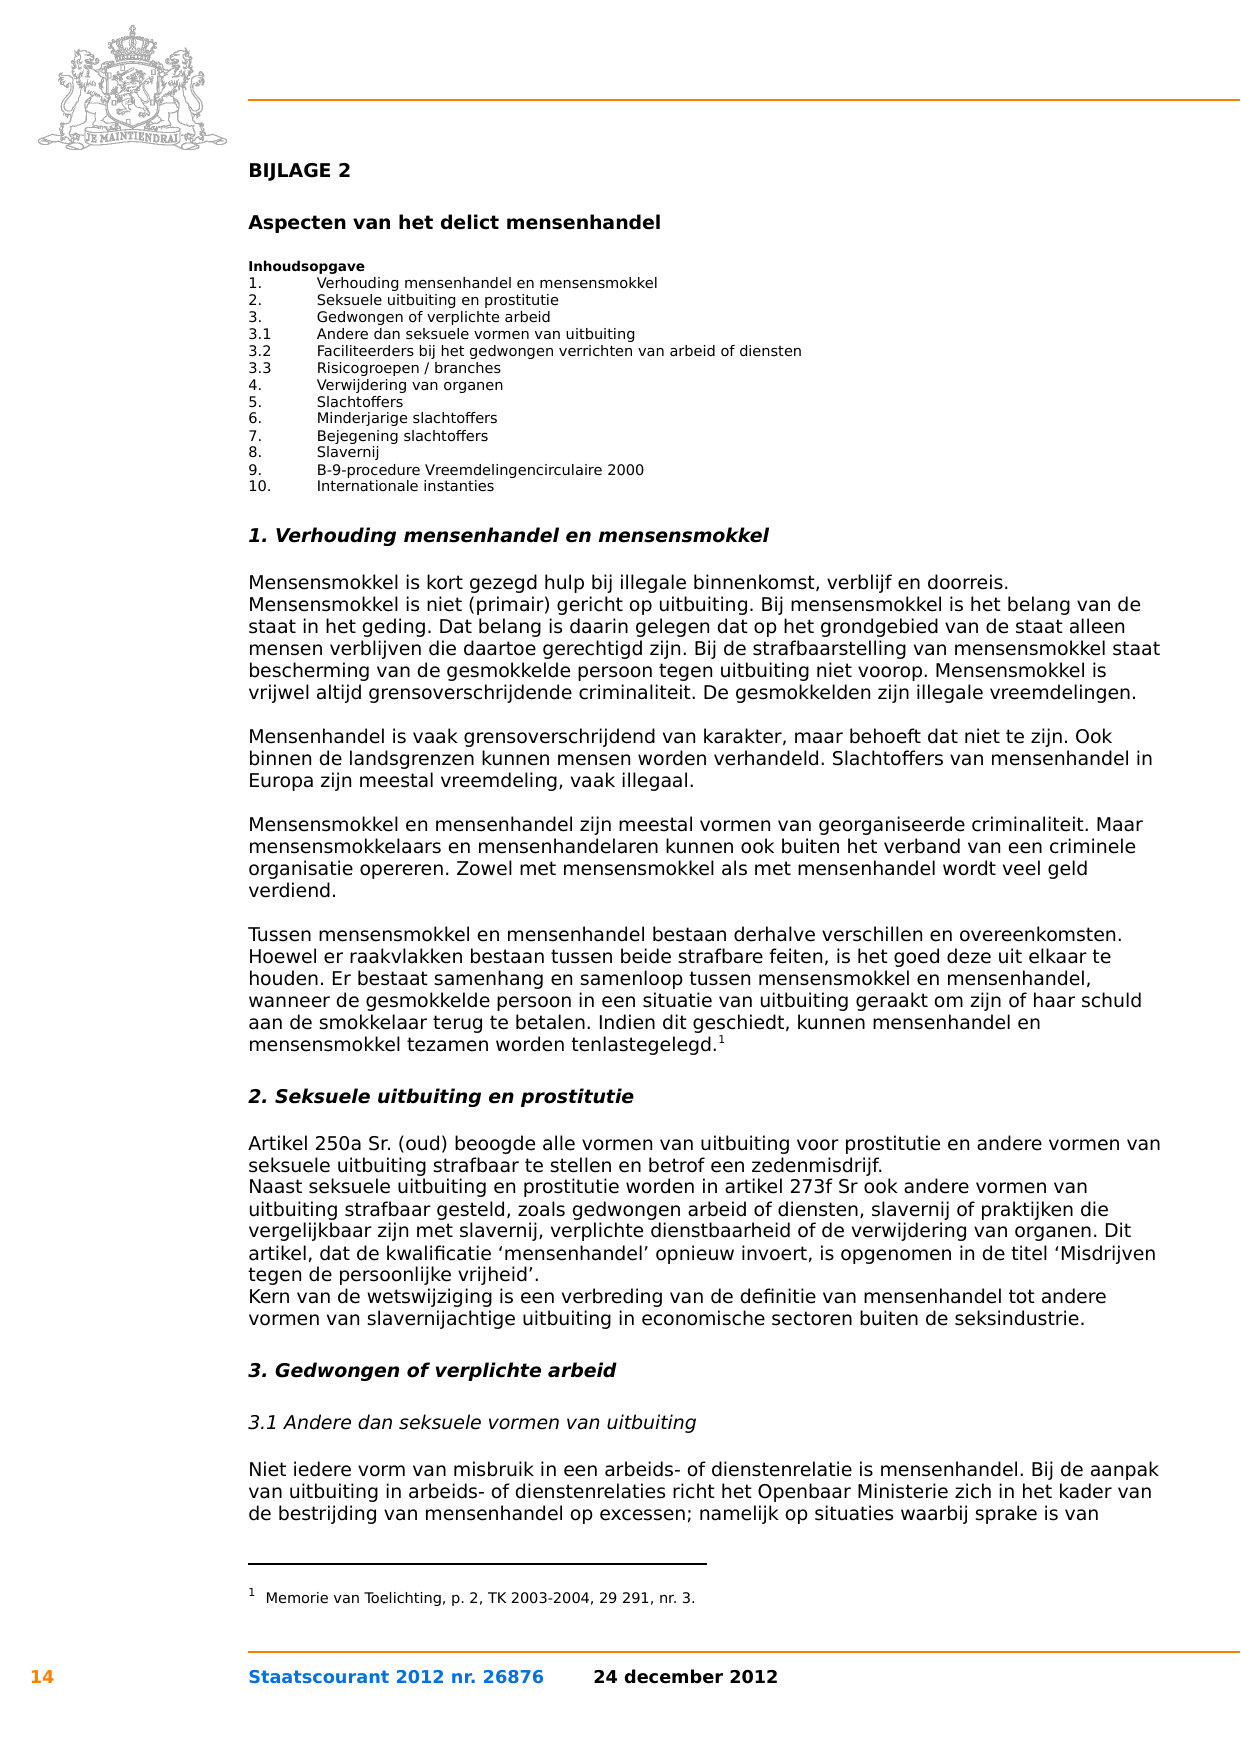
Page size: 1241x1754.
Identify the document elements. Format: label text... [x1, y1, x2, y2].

table_cell Gedwongen of verplichte arbeid [311, 309, 1163, 326]
table_cell B-9-procedure Vreemdelingencirculaire 2000 [311, 461, 1163, 478]
subtitle 2. Seksuele uitbuiting en prostitutie [248, 1086, 1163, 1107]
table_cell 7. [248, 428, 311, 444]
text Niet iedere vorm van misbruik in een arbeids- of dienstenrelatie is mensenhandel. Bij de aanpak van uitbuiting in arbeids- of dienstenrelaties richt het Openbaar Ministerie zich in het kader van de bestrijding van mensenhandel op excessen; namelijk op situaties waarbij sprake is van [248, 1459, 1163, 1525]
table_cell Slachtoffers [311, 394, 1163, 410]
table_cell Verhouding mensenhandel en mensensmokkel [311, 275, 1163, 292]
table_cell 4. [248, 376, 311, 393]
table_cell Bejegening slachtoffers [311, 428, 1163, 444]
table_cell Internationale instanties [311, 478, 1163, 495]
text Mensensmokkel en mensenhandel zijn meestal vormen van georganiseerde criminaliteit. Maar mensensmokkelaars en mensenhandelaren kunnen ook buiten het verband van een criminele organisatie opereren. Zowel met mensensmokkel als met mensenhandel wordt veel geld verdiend. [248, 814, 1163, 902]
text Mensensmokkel is kort gezegd hulp bij illegale binnenkomst, verblijf en doorreis. Mensensmokkel is niet (primair) gericht op uitbuiting. Bij mensensmokkel is het belang van de staat in het geding. Dat belang is daarin gelegen dat op het grondgebied van de staat alleen mensen verblijven die daartoe gerechtigd zijn. Bij de strafbaarstelling van mensensmokkel staat bescherming van de gesmokkelde persoon tegen uitbuiting niet voorop. Mensensmokkel is vrijwel altijd grensoverschrijdende criminaliteit. De gesmokkelden zijn illegale vreemdelingen. [248, 572, 1163, 704]
table_cell Minderjarige slachtoffers [311, 410, 1163, 427]
table_cell 1. [248, 275, 311, 292]
table_cell Slavernij [311, 444, 1163, 461]
table_cell Verwijdering van organen [311, 376, 1163, 393]
table_cell 8. [248, 444, 311, 461]
table_cell 2. [248, 292, 311, 308]
text Naast seksuele uitbuiting en prostitutie worden in artikel 273f Sr ook andere vormen van uitbuiting strafbaar gesteld, zoals gedwongen arbeid of diensten, slavernij of praktijken die vergelijkbaar zijn met slavernij, verplichte dienstbaarheid of de verwijdering van organen. Dit artikel, dat de kwalificatie ‘mensenhandel’ opnieuw invoert, is opgenomen in de titel ‘Misdrijven tegen de persoonlijke vrijheid’. [248, 1176, 1163, 1286]
table_cell 3. [248, 309, 311, 326]
text Kern van de wetswijziging is een verbreding van de definitie van mensenhandel tot andere vormen van slavernijachtige uitbuiting in economische sectoren buiten de seksindustrie. [248, 1286, 1163, 1330]
subtitle 3.1 Andere dan seksuele vormen van uitbuiting [248, 1412, 1163, 1434]
table_cell Seksuele uitbuiting en prostitutie [311, 292, 1163, 308]
table_cell Andere dan seksuele vormen van uitbuiting [311, 326, 1163, 342]
picture [38, 25, 227, 150]
subtitle Aspecten van het delict mensenhandel [248, 212, 1163, 234]
table_cell Risicogroepen / branches [311, 360, 1163, 376]
subtitle 3. Gedwongen of verplichte arbeid [248, 1360, 1163, 1382]
table_cell 3.3 [248, 360, 311, 376]
subtitle BIJLAGE 2 [248, 160, 1163, 182]
table_cell 3.2 [248, 343, 311, 359]
table_cell 10. [248, 478, 311, 495]
text Mensenhandel is vaak grensoverschrijdend van karakter, maar behoeft dat niet te zijn. Ook binnen de landsgrenzen kunnen mensen worden verhandeld. Slachtoffers van mensenhandel in Europa zijn meestal vreemdeling, vaak illegaal. [248, 726, 1163, 792]
text Artikel 250a Sr. (oud) beoogde alle vormen van uitbuiting voor prostitutie en andere vormen van seksuele uitbuiting strafbaar te stellen en betrof een zedenmisdrijf. [248, 1132, 1163, 1176]
table_cell 9. [248, 461, 311, 478]
table_cell 6. [248, 410, 311, 427]
table_header Inhoudsopgave [248, 259, 1163, 274]
table_cell 5. [248, 394, 311, 410]
text Memorie van Toelichting, p. 2, TK 2003-2004, 29 291, nr. 3. [248, 1586, 1163, 1608]
text Tussen mensensmokkel en mensenhandel bestaan derhalve verschillen en overeenkomsten. Hoewel er raakvlakken bestaan tussen beide strafbare feiten, is het goed deze uit elkaar te houden. Er bestaat samenhang en samenloop tussen mensensmokkel en mensenhandel, wanneer de gesmokkelde persoon in een situatie van uitbuiting geraakt om zijn of haar schuld aan de smokkelaar terug te betalen. Indien dit geschiedt, kunnen mensenhandel en mensensmokkel tezamen worden tenlastegelegd. [248, 924, 1163, 1056]
table_cell 3.1 [248, 326, 311, 342]
table_cell Faciliteerders bij het gedwongen verrichten van arbeid of diensten [311, 343, 1163, 359]
subtitle 1. Verhouding mensenhandel en mensensmokkel [248, 525, 1163, 547]
